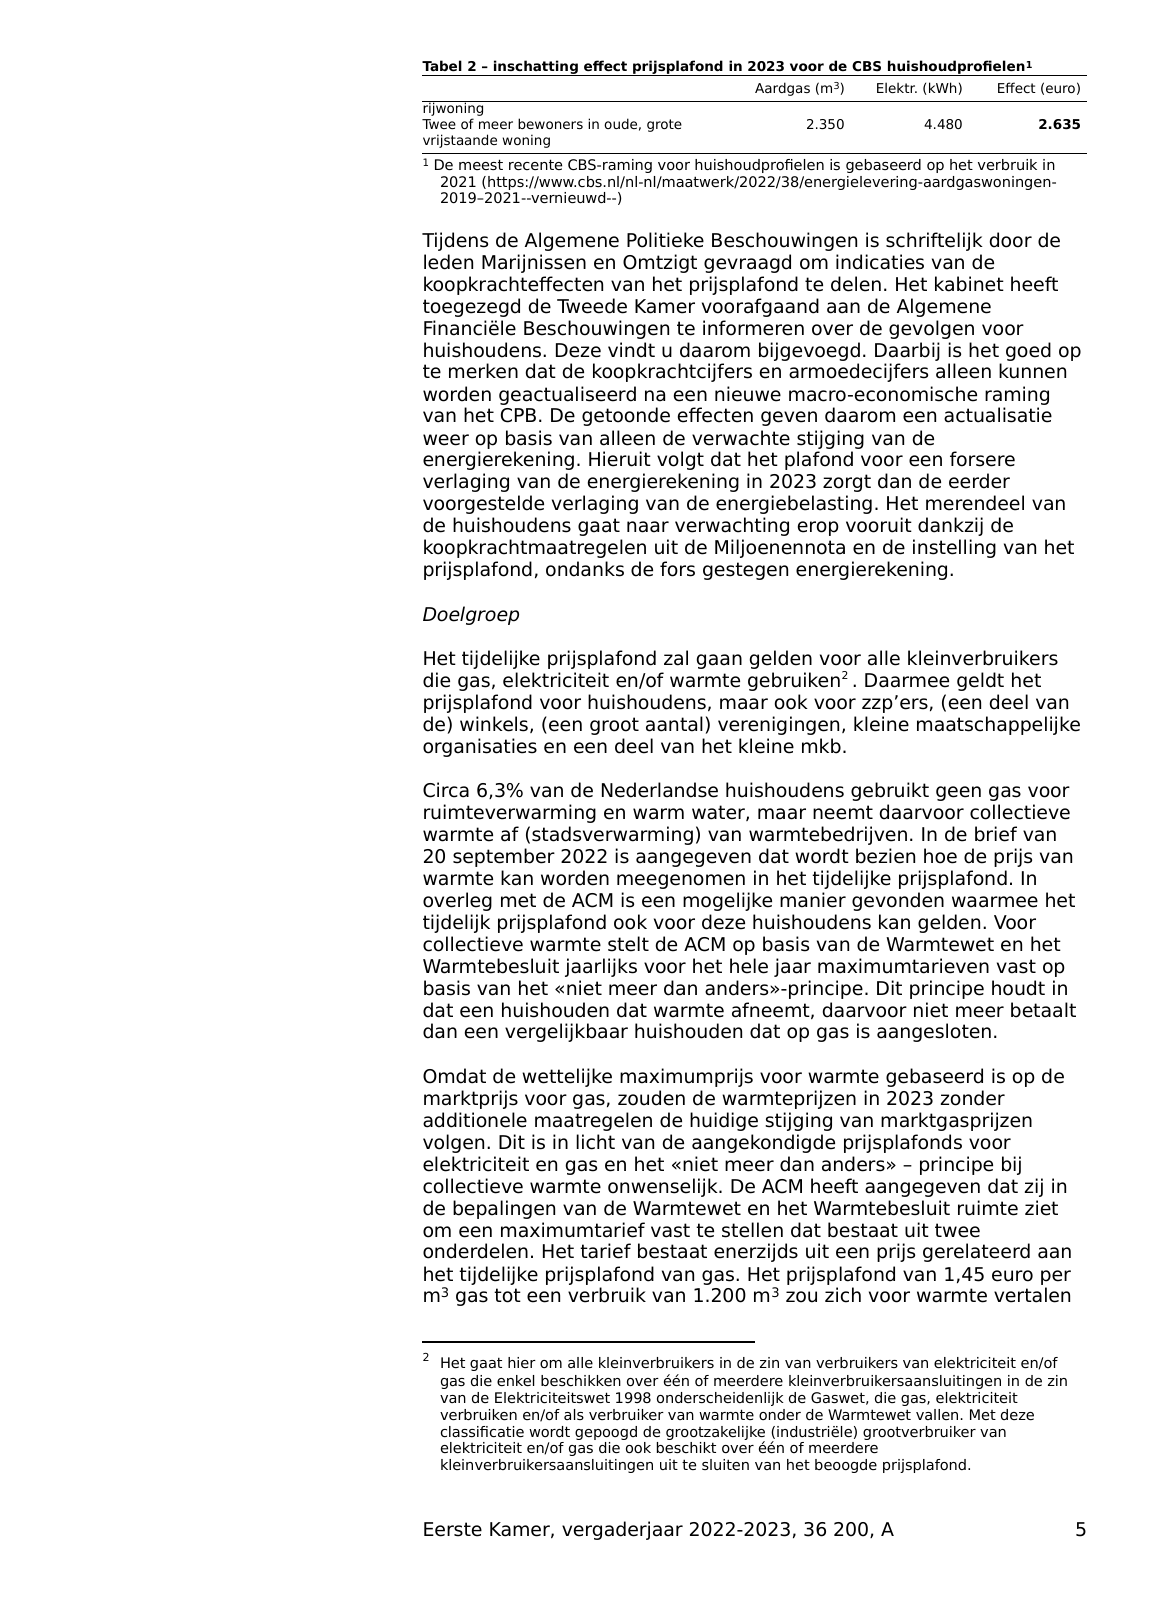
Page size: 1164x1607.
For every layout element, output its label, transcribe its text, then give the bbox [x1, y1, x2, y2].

table_cell [422, 76, 732, 101]
subtitle Doelgroep [422, 603, 1087, 625]
table_cell Aardgas (m3) [732, 76, 850, 101]
table_cell Effect (euro) [969, 76, 1087, 101]
text Het tijdelijke prijsplafond zal gaan gelden voor alle kleinverbruikers die gas, elektriciteit en/of warmte gebruiken. Daarmee geldt het prijsplafond voor huishoudens, maar ook voor zzp’ers, (een deel van de) winkels, (een groot aantal) verenigingen, kleine maatschappelijke organisaties en een deel van het kleine mkb. [422, 648, 1087, 757]
table_cell 4.480 [850, 117, 968, 153]
table_header Tabel 2 – inschatting effect prijsplafond in 2023 voor de CBS huishoudprofielen1 [422, 59, 1087, 75]
table_cell Twee of meer bewoners in oude, grote vrijstaande woning [422, 117, 732, 153]
table_cell rijwoning [422, 102, 732, 117]
table_cell 1 De meest recente CBS-raming voor huishoudprofielen is gebaseerd op het verbruik in 2021 (https://www.cbs.nl/nl-nl/maatwerk/2022/38/energielevering-aardgaswoningen-2019–2021--vernieuwd--) [422, 154, 1087, 207]
text Het gaat hier om alle kleinverbruikers in de zin van verbruikers van elektriciteit en/of gas die enkel beschikken over één of meerdere kleinverbruikersaansluitingen in de zin van de Elektriciteitswet 1998 onderscheidenlijk de Gaswet, die gas, elektriciteit verbruiken en/of als verbruiker van warmte onder de Warmtewet vallen. Met deze classificatie wordt gepoogd de grootzakelijke (industriële) grootverbruiker van elektriciteit en/of gas die ook beschikt over één of meerdere kleinverbruikersaansluitingen uit te sluiten van het beoogde prijsplafond. [422, 1351, 1087, 1474]
table_cell [850, 102, 968, 117]
table_cell [732, 102, 850, 117]
table_cell Elektr. (kWh) [850, 76, 968, 101]
text Tijdens de Algemene Politieke Beschouwingen is schriftelijk door de leden Marijnissen en Omtzigt gevraagd om indicaties van de koopkrachteffecten van het prijsplafond te delen. Het kabinet heeft toegezegd de Tweede Kamer voorafgaand aan de Algemene Financiële Beschouwingen te informeren over de gevolgen voor huishoudens. Deze vindt u daarom bijgevoegd. Daarbij is het goed op te merken dat de koopkrachtcijfers en armoedecijfers alleen kunnen worden geactualiseerd na een nieuwe macro-economische raming van het CPB. De getoonde effecten geven daarom een actualisatie weer op basis van alleen de verwachte stijging van de energierekening. Hieruit volgt dat het plafond voor een forsere verlaging van de energierekening in 2023 zorgt dan de eerder voorgestelde verlaging van de energiebelasting. Het merendeel van de huishoudens gaat naar verwachting erop vooruit dankzij de koopkrachtmaatregelen uit de Miljoenennota en de instelling van het prijsplafond, ondanks de fors gestegen energierekening. [422, 229, 1087, 581]
text Omdat de wettelijke maximumprijs voor warmte gebaseerd is op de marktprijs voor gas, zouden de warmteprijzen in 2023 zonder additionele maatregelen de huidige stijging van marktgasprijzen volgen. Dit is in licht van de aangekondigde prijsplafonds voor elektriciteit en gas en het «niet meer dan anders» – principe bij collectieve warmte onwenselijk. De ACM heeft aangegeven dat zij in de bepalingen van de Warmtewet en het Warmtebesluit ruimte ziet om een maximumtarief vast te stellen dat bestaat uit twee onderdelen. Het tarief bestaat enerzijds uit een prijs gerelateerd aan het tijdelijke prijsplafond van gas. Het prijsplafond van 1,45 euro per m3 gas tot een verbruik van 1.200 m3 zou zich voor warmte vertalen [422, 1066, 1087, 1307]
table_cell [969, 102, 1087, 117]
table_cell 2.635 [969, 117, 1087, 153]
table_cell 2.350 [732, 117, 850, 153]
text Circa 6,3% van de Nederlandse huishoudens gebruikt geen gas voor ruimteverwarming en warm water, maar neemt daarvoor collectieve warmte af (stadsverwarming) van warmtebedrijven. In de brief van 20 september 2022 is aangegeven dat wordt bezien hoe de prijs van warmte kan worden meegenomen in het tijdelijke prijsplafond. In overleg met de ACM is een mogelijke manier gevonden waarmee het tijdelijk prijsplafond ook voor deze huishoudens kan gelden. Voor collectieve warmte stelt de ACM op basis van de Warmtewet en het Warmtebesluit jaarlijks voor het hele jaar maximumtarieven vast op basis van het «niet meer dan anders»-principe. Dit principe houdt in dat een huishouden dat warmte afneemt, daarvoor niet meer betaalt dan een vergelijkbaar huishouden dat op gas is aangesloten. [422, 780, 1087, 1043]
